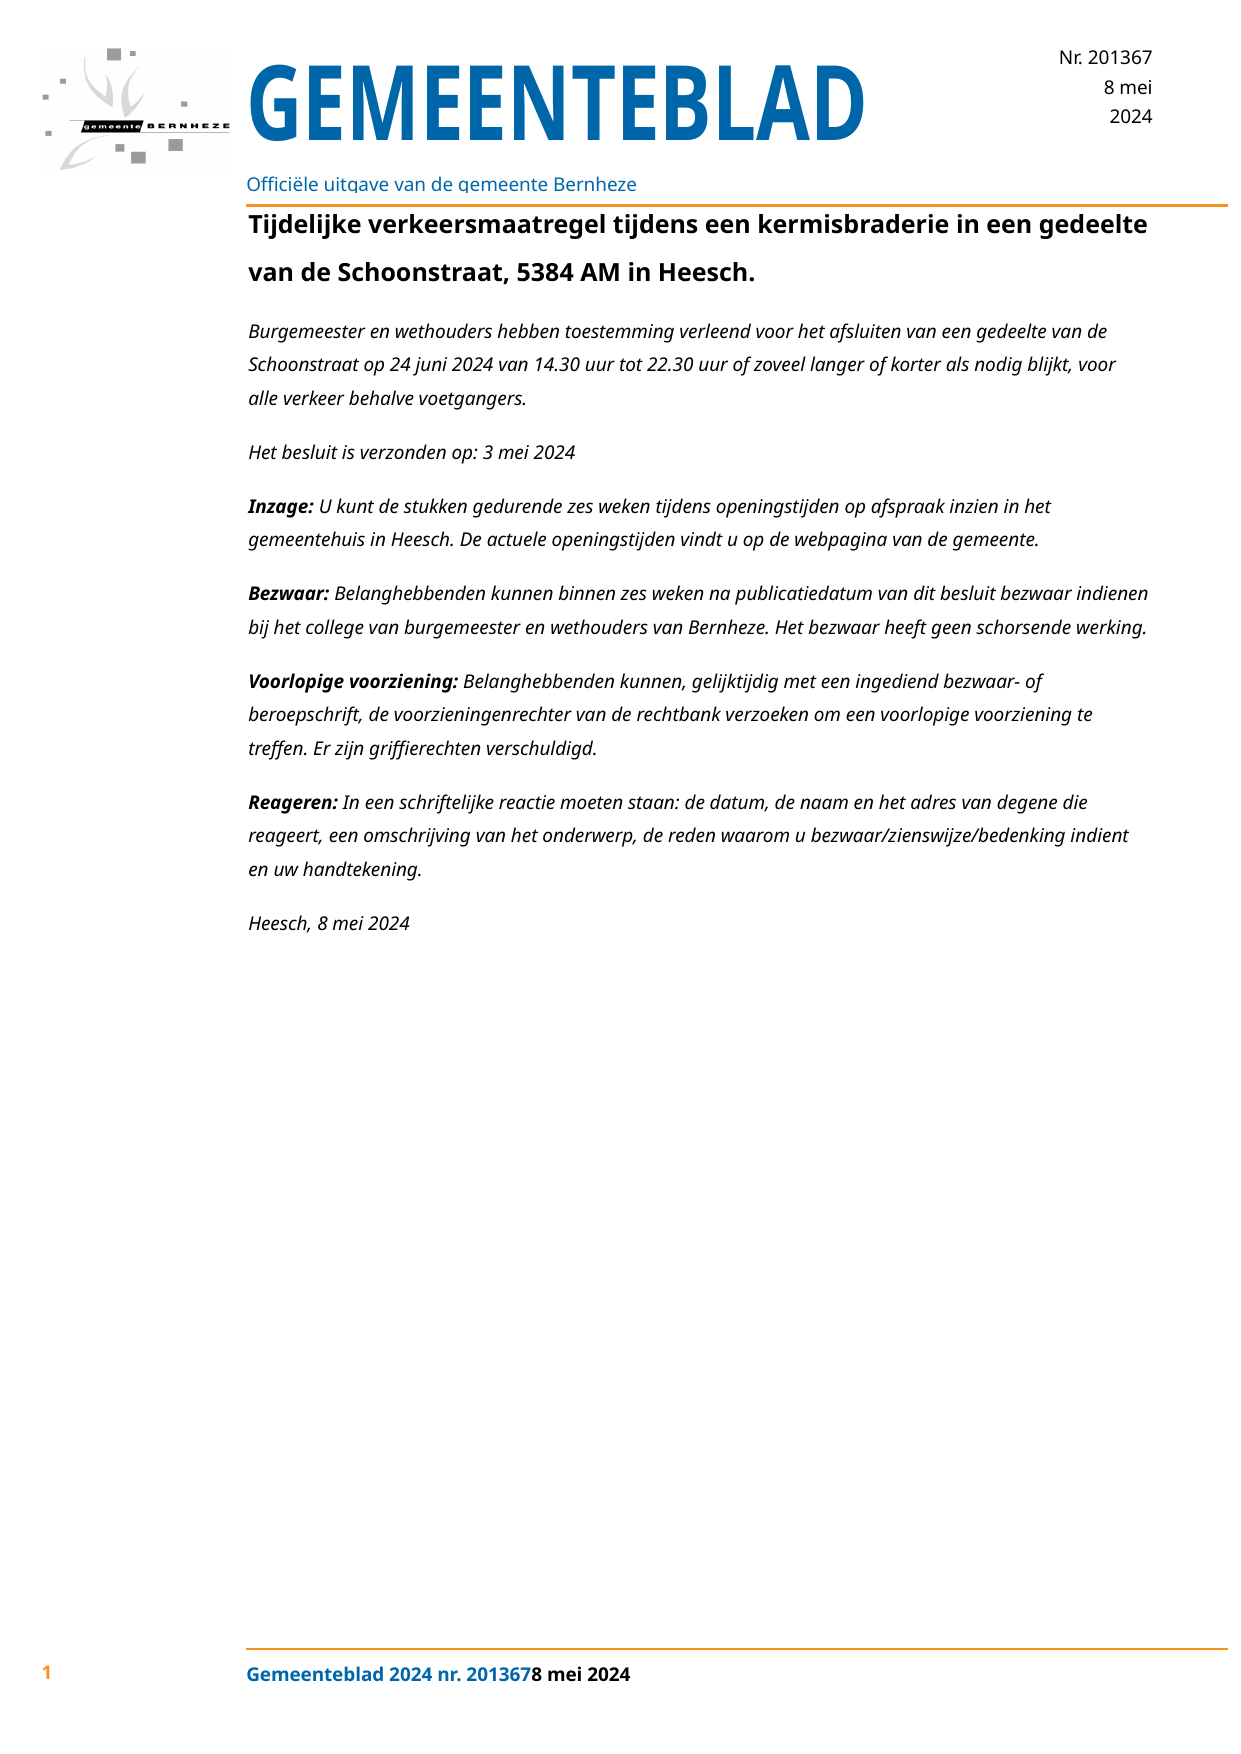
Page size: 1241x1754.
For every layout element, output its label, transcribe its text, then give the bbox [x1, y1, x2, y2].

text Heesch, 8 mei 2024 [248, 910, 1152, 936]
text Burgemeester en wethouders hebben toestemming verleend voor het afsluiten van een gedeelte van de Schoonstraat op 24 juni 2024 van 14.30 uur tot 22.30 uur of zoveel langer of korter als nodig blijkt, voor alle verkeer behalve voetgangers. [248, 318, 1152, 411]
text Inzage: U kunt de stukken gedurende zes weken tijdens openingstijden op afspraak inzien in het gemeentehuis in Heesch. De actuele openingstijden vindt u op de webpagina van de gemeente. [248, 493, 1152, 552]
text Voorlopige voorziening: Belanghebbenden kunnen, gelijktijdig met een ingediend bezwaar- of beroepschrift, de voorzieningenrechter van de rechtbank verzoeken om een voorlopige voorziening te treffen. Er zijn griffierechten verschuldigd. [248, 668, 1152, 761]
picture [41, 47, 231, 172]
text Tijdelijke verkeersmaatregel tijdens een kermisbraderie in een gedeelte van de Schoonstraat, 5384 AM in Heesch. [248, 207, 1152, 288]
text Reageren: In een schriftelijke reactie moeten staan: de datum, de naam en het adres van degene die reageert, een omschrijving van het onderwerp, de reden waarom u bezwaar/zienswijze/bedenking indient en uw handtekening. [248, 789, 1152, 881]
text Het besluit is verzonden op: 3 mei 2024 [248, 439, 1152, 464]
text Bezwaar: Belanghebbenden kunnen binnen zes weken na publicatiedatum van dit besluit bezwaar indienen bij het college van burgemeester en wethouders van Bernheze. Het bezwaar heeft geen schorsende werking. [248, 580, 1152, 639]
